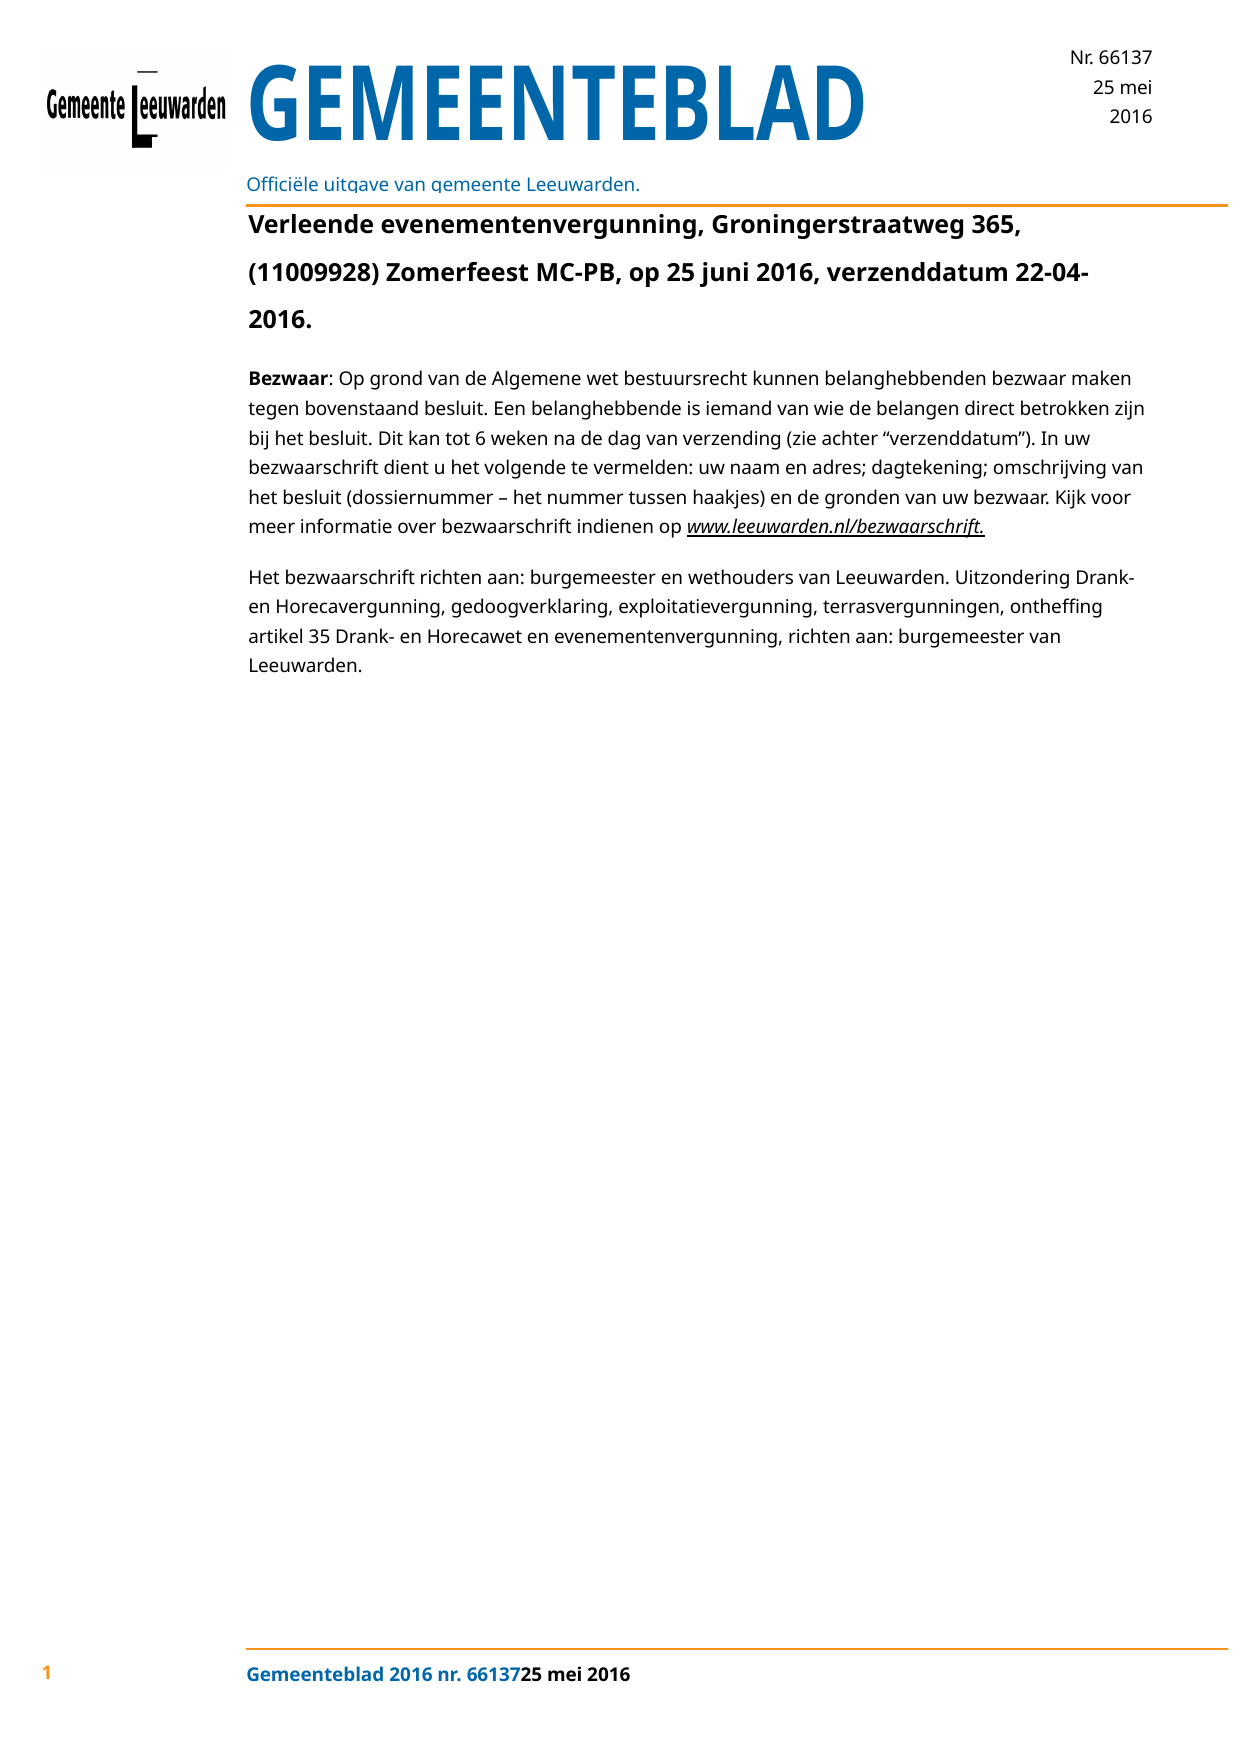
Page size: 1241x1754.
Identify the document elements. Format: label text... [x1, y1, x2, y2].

text Verleende evenementenvergunning, Groningerstraatweg 365, (11009928) Zomerfeest MC-PB, op 25 juni 2016, verzenddatum 22-04-2016. [248, 207, 1152, 336]
text Bezwaar: Op grond van de Algemene wet bestuursrecht kunnen belanghebbenden bezwaar maken tegen bovenstaand besluit. Een belanghebbende is iemand van wie de belangen direct betrokken zijn bij het besluit. Dit kan tot 6 weken na de dag van verzending (zie achter “verzenddatum”). In uw bezwaarschrift dient u het volgende te vermelden: uw naam en adres; dagtekening; omschrijving van het besluit (dossiernummer – het nummer tussen haakjes) en de gronden van uw bezwaar. Kijk voor meer informatie over bezwaarschrift indienen op www.leeuwarden.nl/bezwaarschrift. [248, 366, 1152, 539]
picture [41, 47, 231, 172]
text Het bezwaarschrift richten aan: burgemeester en wethouders van Leeuwarden. Uitzondering Drank- en Horecavergunning, gedoogverklaring, exploitatievergunning, terrasvergunningen, ontheffing artikel 35 Drank- en Horecawet en evenementenvergunning, richten aan: burgemeester van Leeuwarden. [248, 564, 1152, 678]
